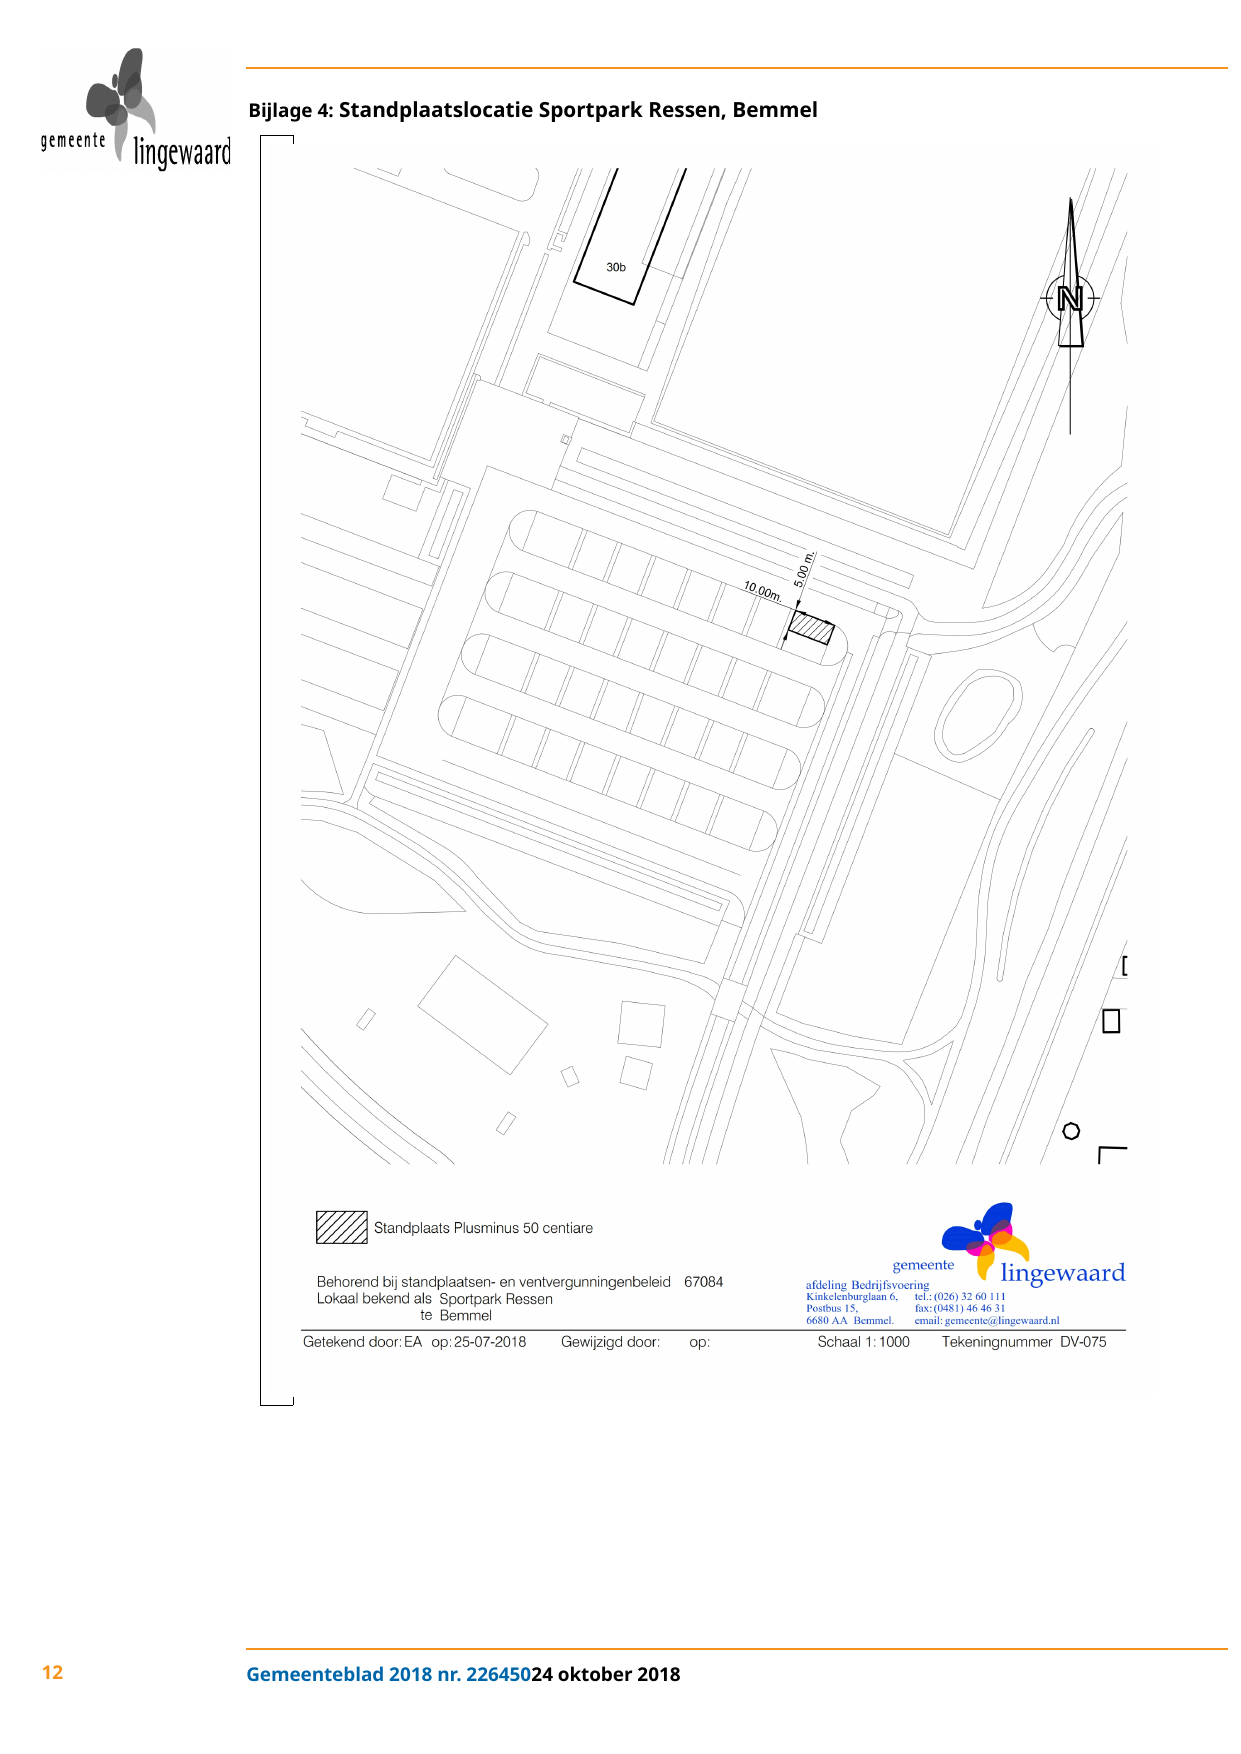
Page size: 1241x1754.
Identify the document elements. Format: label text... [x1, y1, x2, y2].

picture [41, 47, 231, 172]
picture [268, 144, 1155, 1397]
text Bijlage 4: Standplaatslocatie Sportpark Ressen, Bemmel [248, 95, 1152, 123]
